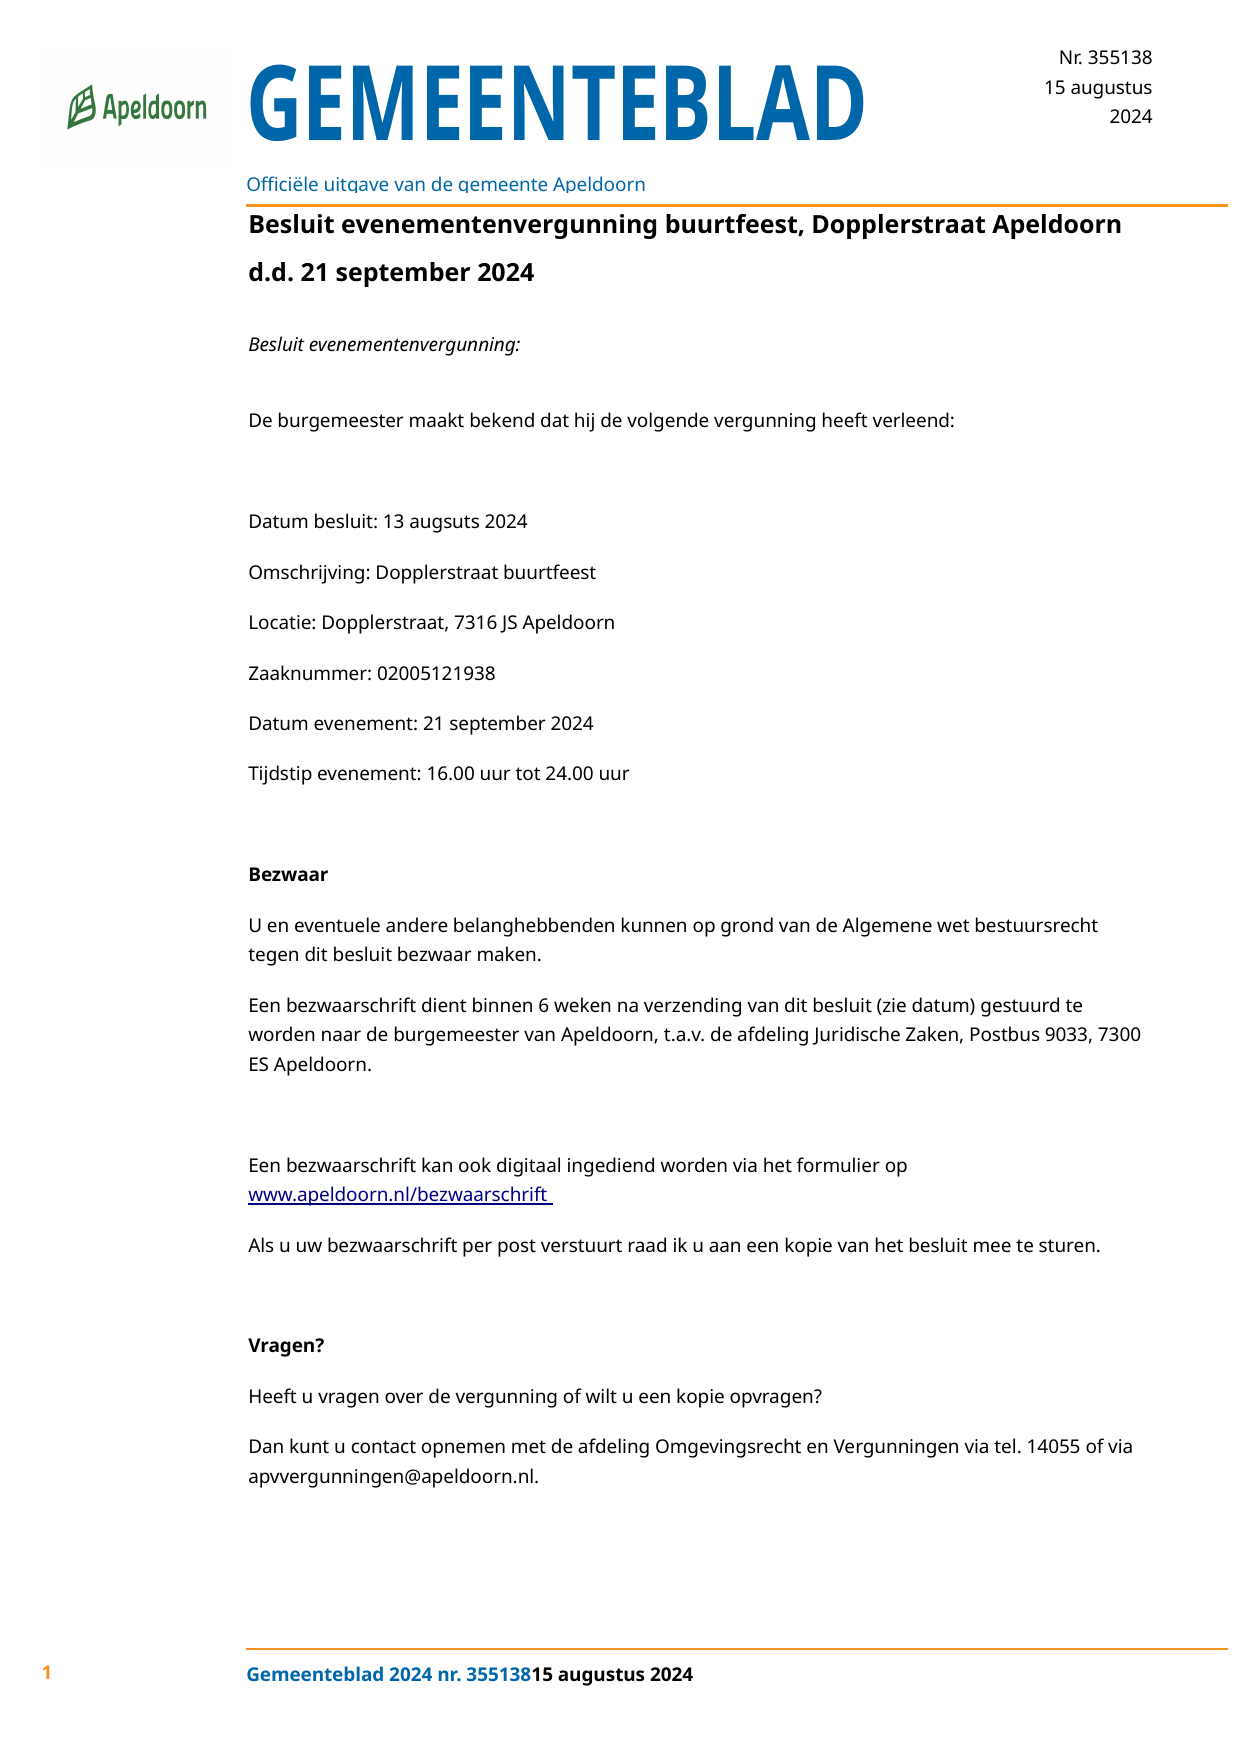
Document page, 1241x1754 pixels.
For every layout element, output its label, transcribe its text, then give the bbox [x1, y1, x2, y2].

text De burgemeester maakt bekend dat hij de volgende vergunning heeft verleend: [248, 408, 1152, 433]
text Bezwaar [248, 861, 1152, 887]
text Tijdstip evenement: 16.00 uur tot 24.00 uur [248, 761, 1152, 786]
text Omschrijving: Dopplerstraat buurtfeest [248, 559, 1152, 584]
text Datum evenement: 21 september 2024 [248, 710, 1152, 736]
text Datum besluit: 13 augsuts 2024 [248, 508, 1152, 534]
text Vragen? [248, 1333, 1152, 1358]
text U en eventuele andere belanghebbenden kunnen op grond van de Algemene wet bestuursrecht tegen dit besluit bezwaar maken. [248, 912, 1152, 967]
text Een bezwaarschrift kan ook digitaal ingediend worden via het formulier op www.apeldoorn.nl/bezwaarschrift [248, 1152, 1152, 1207]
picture [41, 47, 231, 172]
text Een bezwaarschrift dient binnen 6 weken na verzending van dit besluit (zie datum) gestuurd te worden naar de burgemeester van Apeldoorn, t.a.v. de afdeling Juridische Zaken, Postbus 9033, 7300 ES Apeldoorn. [248, 992, 1152, 1077]
text Besluit evenementenvergunning: [248, 331, 1152, 357]
text Als u uw bezwaarschrift per post verstuurt raad ik u aan een kopie van het besluit mee te sturen. [248, 1232, 1152, 1257]
text Dan kunt u contact opnemen met de afdeling Omgevingsrecht en Vergunningen via tel. 14055 of via apvvergunningen@apeldoorn.nl. [248, 1433, 1152, 1489]
text Heeft u vragen over de vergunning of wilt u een kopie opvragen? [248, 1383, 1152, 1409]
text Besluit evenementenvergunning buurtfeest, Dopplerstraat Apeldoorn d.d. 21 september 2024 [248, 207, 1152, 288]
text Zaaknummer: 02005121938 [248, 660, 1152, 685]
text Locatie: Dopplerstraat, 7316 JS Apeldoorn [248, 609, 1152, 635]
